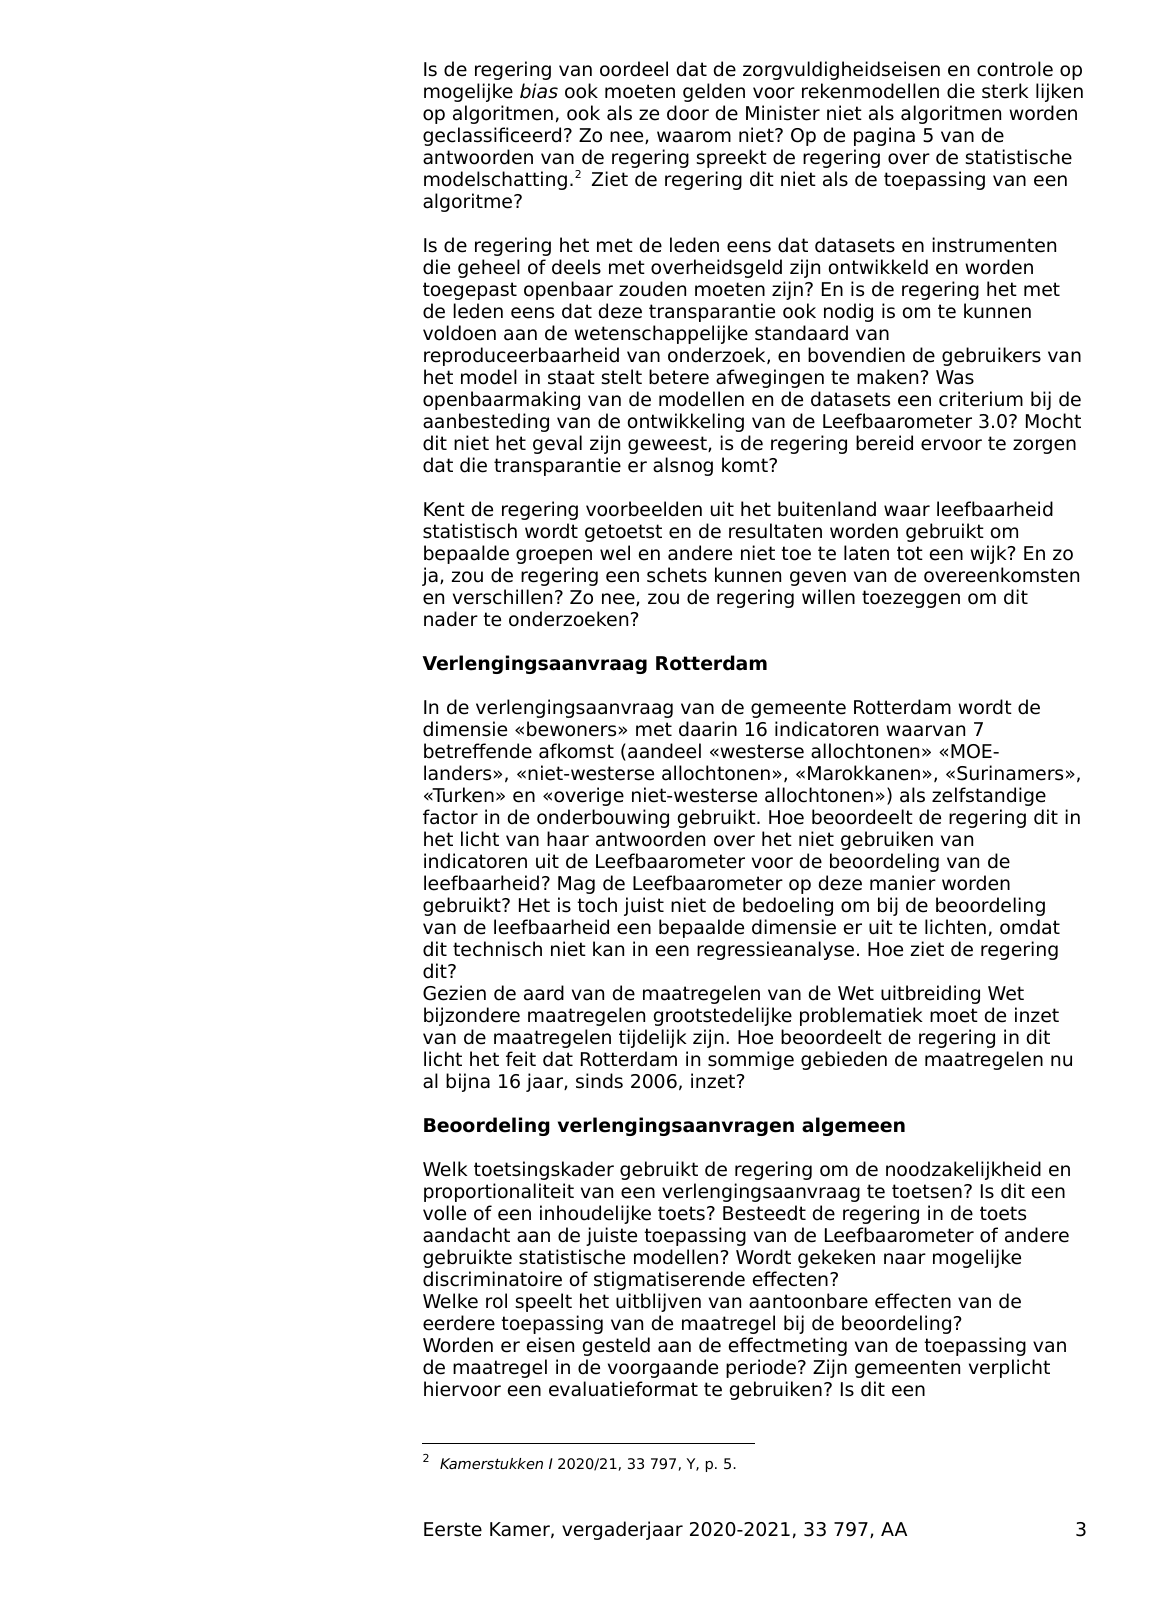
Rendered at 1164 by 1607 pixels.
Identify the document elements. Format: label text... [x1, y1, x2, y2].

text Welk toetsingskader gebruikt de regering om de noodzakelijkheid en proportionaliteit van een verlengingsaanvraag te toetsen? Is dit een volle of een inhoudelijke toets? Besteedt de regering in de toets aandacht aan de juiste toepassing van de Leefbaarometer of andere gebruikte statistische modellen? Wordt gekeken naar mogelijke discriminatoire of stigmatiserende effecten? [422, 1159, 1087, 1291]
subtitle Beoordeling verlengingsaanvragen algemeen [422, 1115, 1087, 1137]
text Is de regering het met de leden eens dat datasets en instrumenten die geheel of deels met overheidsgeld zijn ontwikkeld en worden toegepast openbaar zouden moeten zijn? En is de regering het met de leden eens dat deze transparantie ook nodig is om te kunnen voldoen aan de wetenschappelijke standaard van reproduceerbaarheid van onderzoek, en bovendien de gebruikers van het model in staat stelt betere afwegingen te maken? Was openbaarmaking van de modellen en de datasets een criterium bij de aanbesteding van de ontwikkeling van de Leefbaarometer 3.0? Mocht dit niet het geval zijn geweest, is de regering bereid ervoor te zorgen dat die transparantie er alsnog komt? [422, 235, 1087, 477]
text Gezien de aard van de maatregelen van de Wet uitbreiding Wet bijzondere maatregelen grootstedelijke problematiek moet de inzet van de maatregelen tijdelijk zijn. Hoe beoordeelt de regering in dit licht het feit dat Rotterdam in sommige gebieden de maatregelen nu al bijna 16 jaar, sinds 2006, inzet? [422, 983, 1087, 1093]
text Kent de regering voorbeelden uit het buitenland waar leefbaarheid statistisch wordt getoetst en de resultaten worden gebruikt om bepaalde groepen wel en andere niet toe te laten tot een wijk? En zo ja, zou de regering een schets kunnen geven van de overeenkomsten en verschillen? Zo nee, zou de regering willen toezeggen om dit nader te onderzoeken? [422, 499, 1087, 631]
text In de verlengingsaanvraag van de gemeente Rotterdam wordt de dimensie «bewoners» met daarin 16 indicatoren waarvan 7 betreffende afkomst (aandeel «westerse allochtonen» «MOE-landers», «niet-westerse allochtonen», «Marokkanen», «Surinamers», «Turken» en «overige niet-westerse allochtonen») als zelfstandige factor in de onderbouwing gebruikt. Hoe beoordeelt de regering dit in het licht van haar antwoorden over het niet gebruiken van indicatoren uit de Leefbaarometer voor de beoordeling van de leefbaarheid? Mag de Leefbaarometer op deze manier worden gebruikt? Het is toch juist niet de bedoeling om bij de beoordeling van de leefbaarheid een bepaalde dimensie er uit te lichten, omdat dit technisch niet kan in een regressieanalyse. Hoe ziet de regering dit? [422, 697, 1087, 983]
text Kamerstukken I 2020/21, 33 797, Y, p. 5. [422, 1452, 1087, 1474]
text Welke rol speelt het uitblijven van aantoonbare effecten van de eerdere toepassing van de maatregel bij de beoordeling? [422, 1291, 1087, 1335]
text Worden er eisen gesteld aan de effectmeting van de toepassing van de maatregel in de voorgaande periode? Zijn gemeenten verplicht hiervoor een evaluatieformat te gebruiken? Is dit een [422, 1335, 1087, 1401]
text Is de regering van oordeel dat de zorgvuldigheidseisen en controle op mogelijke bias ook moeten gelden voor rekenmodellen die sterk lijken op algoritmen, ook als ze door de Minister niet als algoritmen worden geclassificeerd? Zo nee, waarom niet? Op de pagina 5 van de antwoorden van de regering spreekt de regering over de statistische modelschatting. Ziet de regering dit niet als de toepassing van een algoritme? [422, 59, 1087, 213]
subtitle Verlengingsaanvraag Rotterdam [422, 653, 1087, 675]
